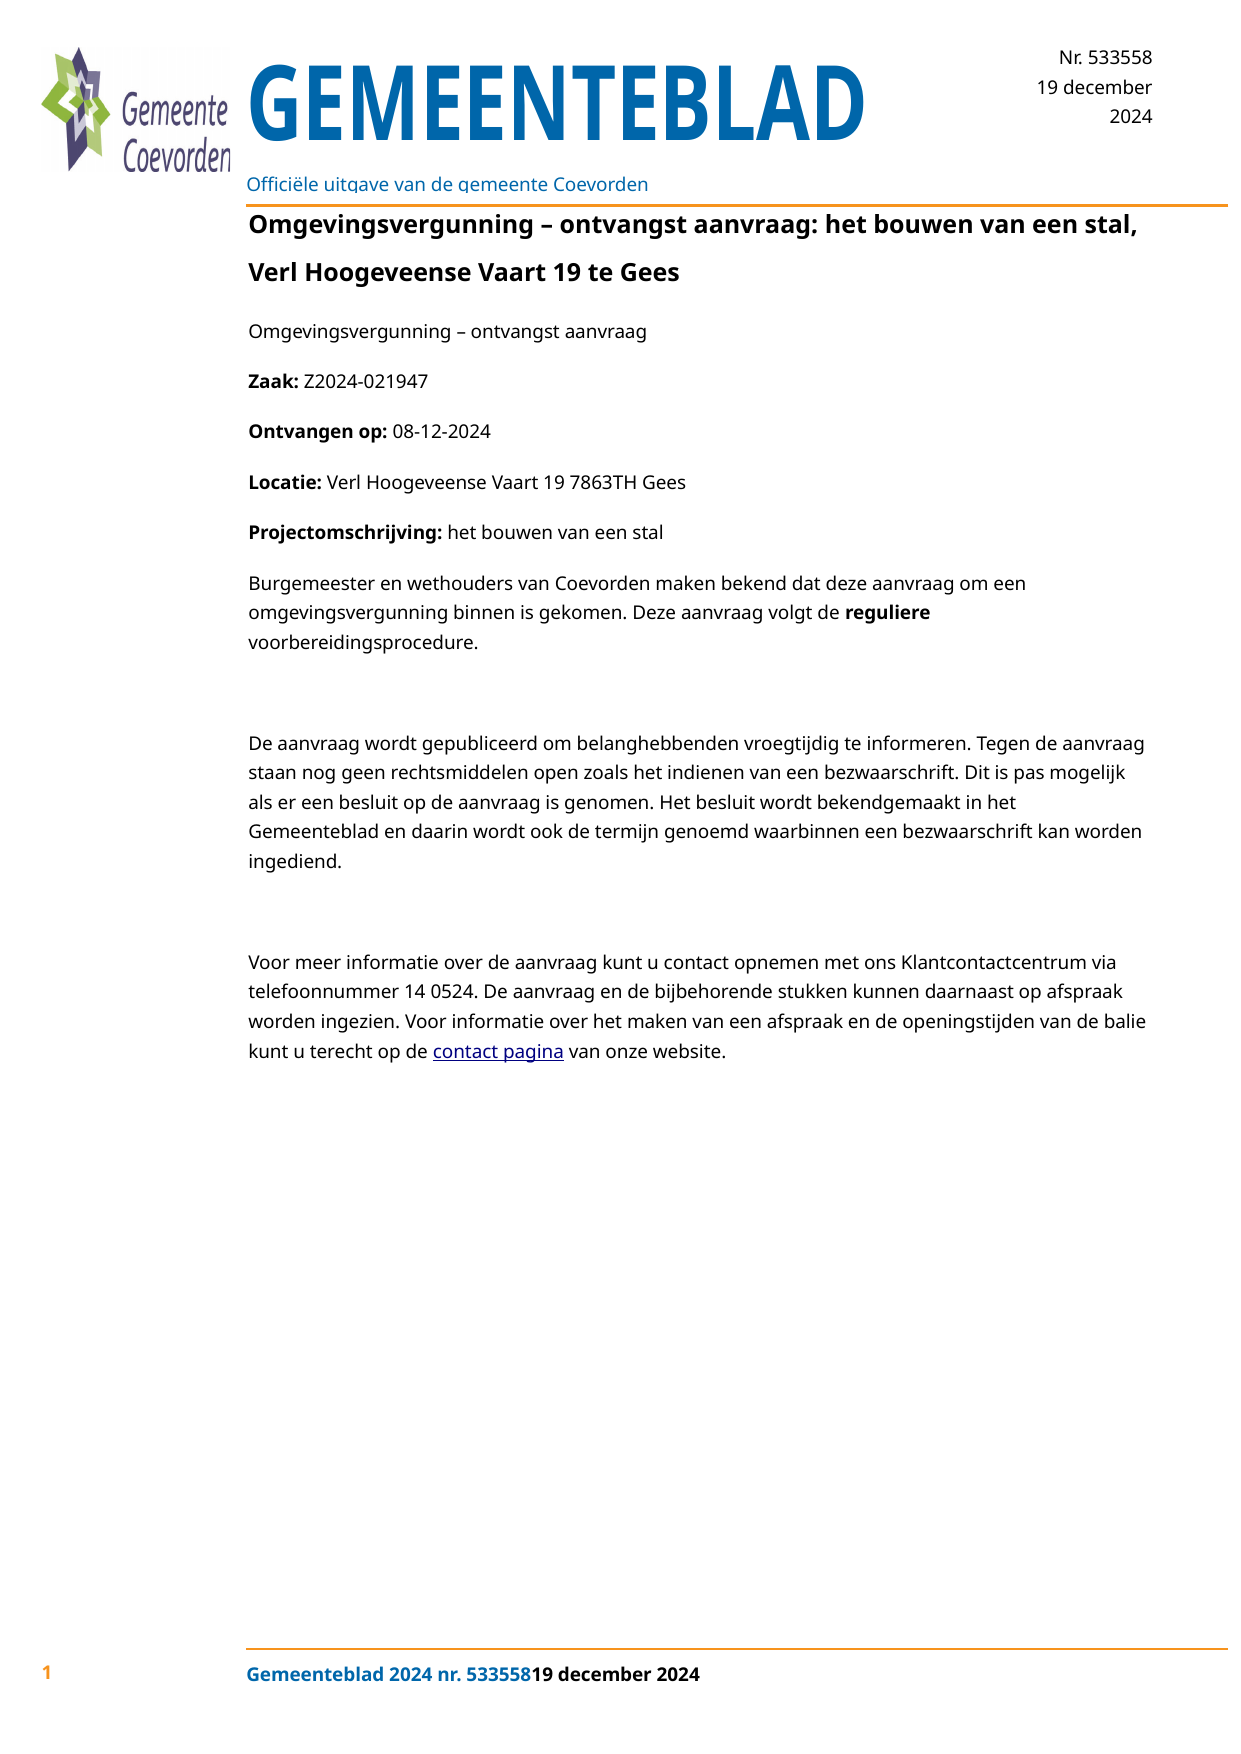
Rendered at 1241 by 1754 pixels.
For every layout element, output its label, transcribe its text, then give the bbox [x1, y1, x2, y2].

text Voor meer informatie over de aanvraag kunt u contact opnemen met ons Klantcontactcentrum via telefoonnummer 14 0524. De aanvraag en de bijbehorende stukken kunnen daarnaast op afspraak worden ingezien. Voor informatie over het maken van een afspraak en de openingstijden van de balie kunt u terecht op de contact pagina van onze website. [248, 949, 1152, 1064]
text Zaak: Z2024-021947 [248, 368, 1152, 394]
text Projectomschrijving: het bouwen van een stal [248, 519, 1152, 545]
picture [41, 47, 231, 172]
text De aanvraag wordt gepubliceerd om belanghebbenden vroegtijdig te informeren. Tegen de aanvraag staan nog geen rechtsmiddelen open zoals het indienen van een bezwaarschrift. Dit is pas mogelijk als er een besluit op de aanvraag is genomen. Het besluit wordt bekendgemaakt in het Gemeenteblad en daarin wordt ook de termijn genoemd waarbinnen een bezwaarschrift kan worden ingediend. [248, 730, 1152, 874]
text Omgevingsvergunning – ontvangst aanvraag: het bouwen van een stal, Verl Hoogeveense Vaart 19 te Gees [248, 207, 1152, 288]
text Ontvangen op: 08-12-2024 [248, 419, 1152, 444]
text Burgemeester en wethouders van Coevorden maken bekend dat deze aanvraag om een omgevingsvergunning binnen is gekomen. Deze aanvraag volgt de reguliere voorbereidingsprocedure. [248, 570, 1152, 655]
text Locatie: Verl Hoogeveense Vaart 19 7863TH Gees [248, 469, 1152, 495]
text Omgevingsvergunning – ontvangst aanvraag [248, 318, 1152, 344]
